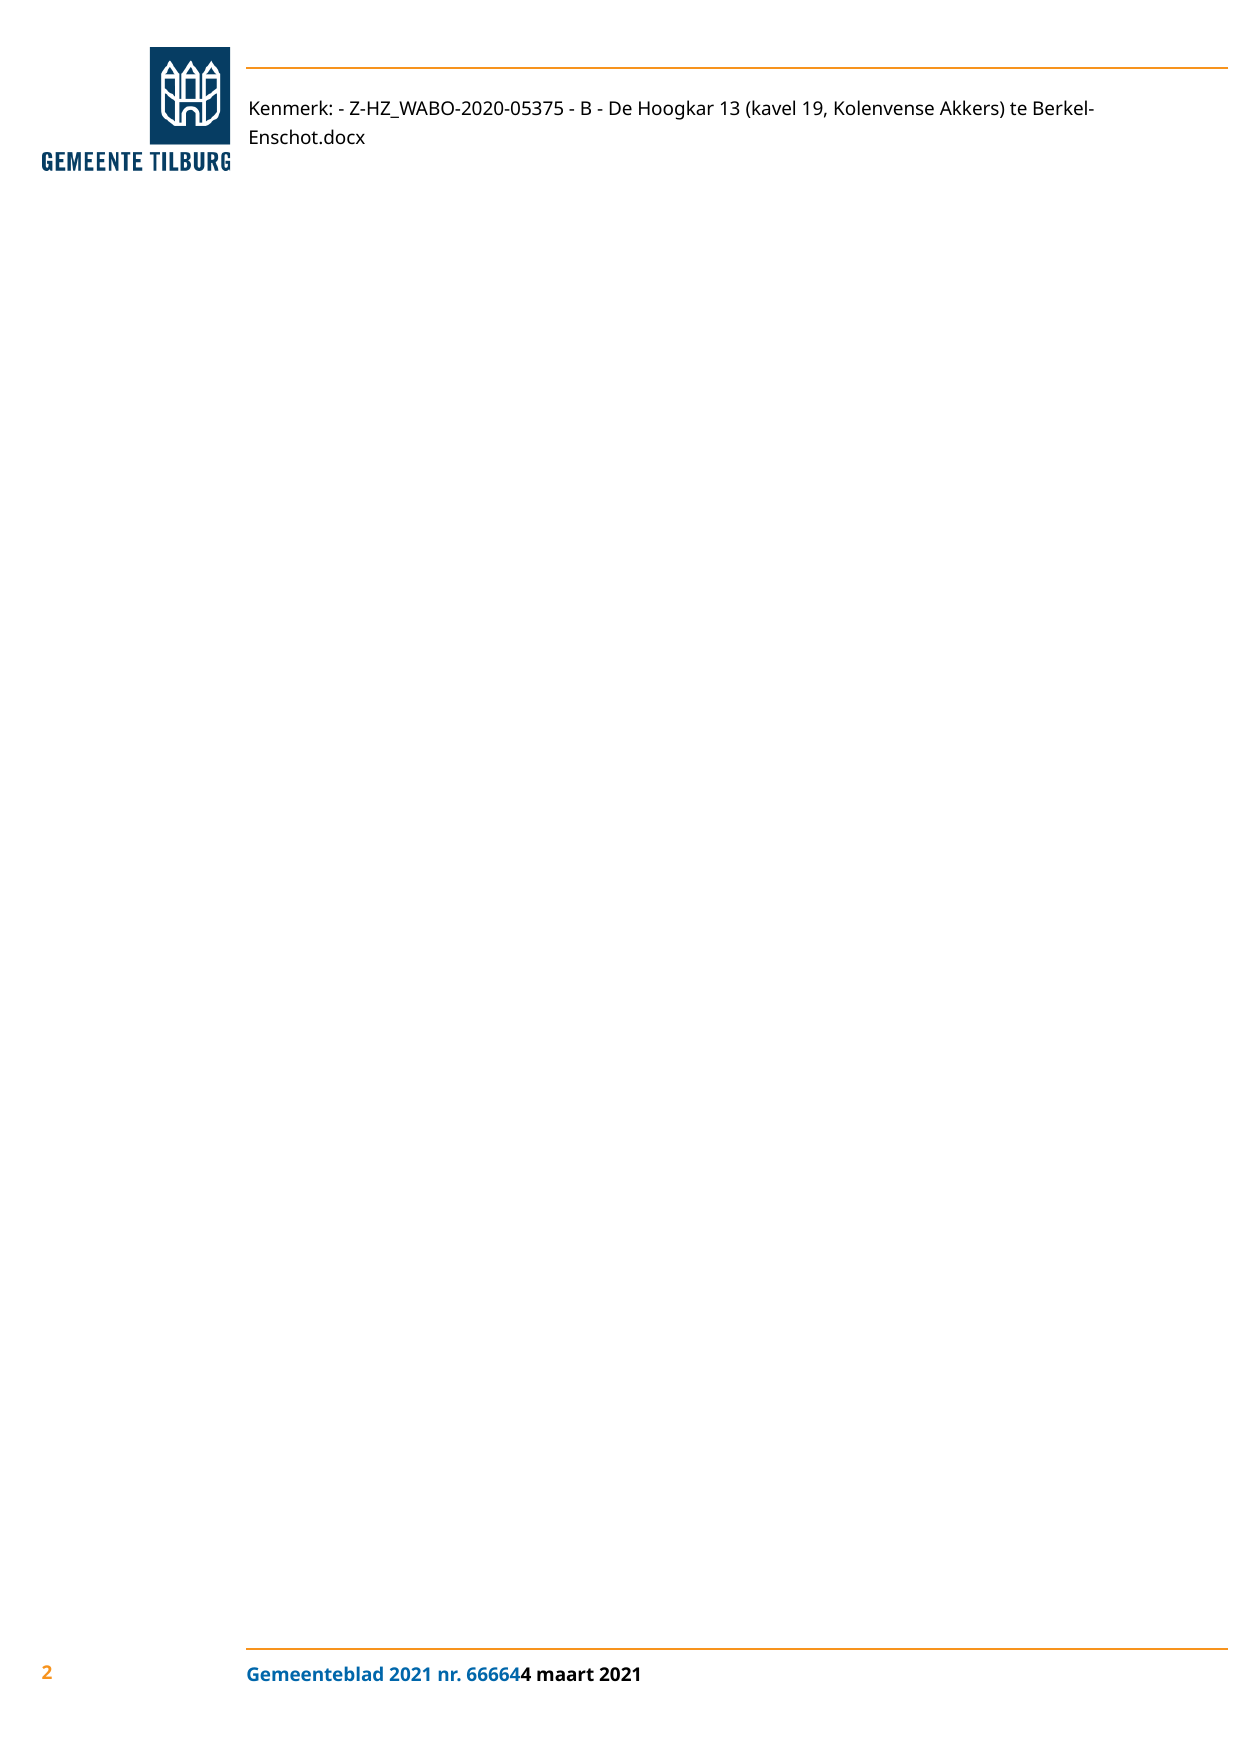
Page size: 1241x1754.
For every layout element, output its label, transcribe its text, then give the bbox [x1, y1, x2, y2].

picture [41, 47, 231, 172]
text Kenmerk: - Z-HZ_WABO-2020-05375 - B - De Hoogkar 13 (kavel 19, Kolenvense Akkers) te Berkel-Enschot.docx [248, 95, 1152, 150]
